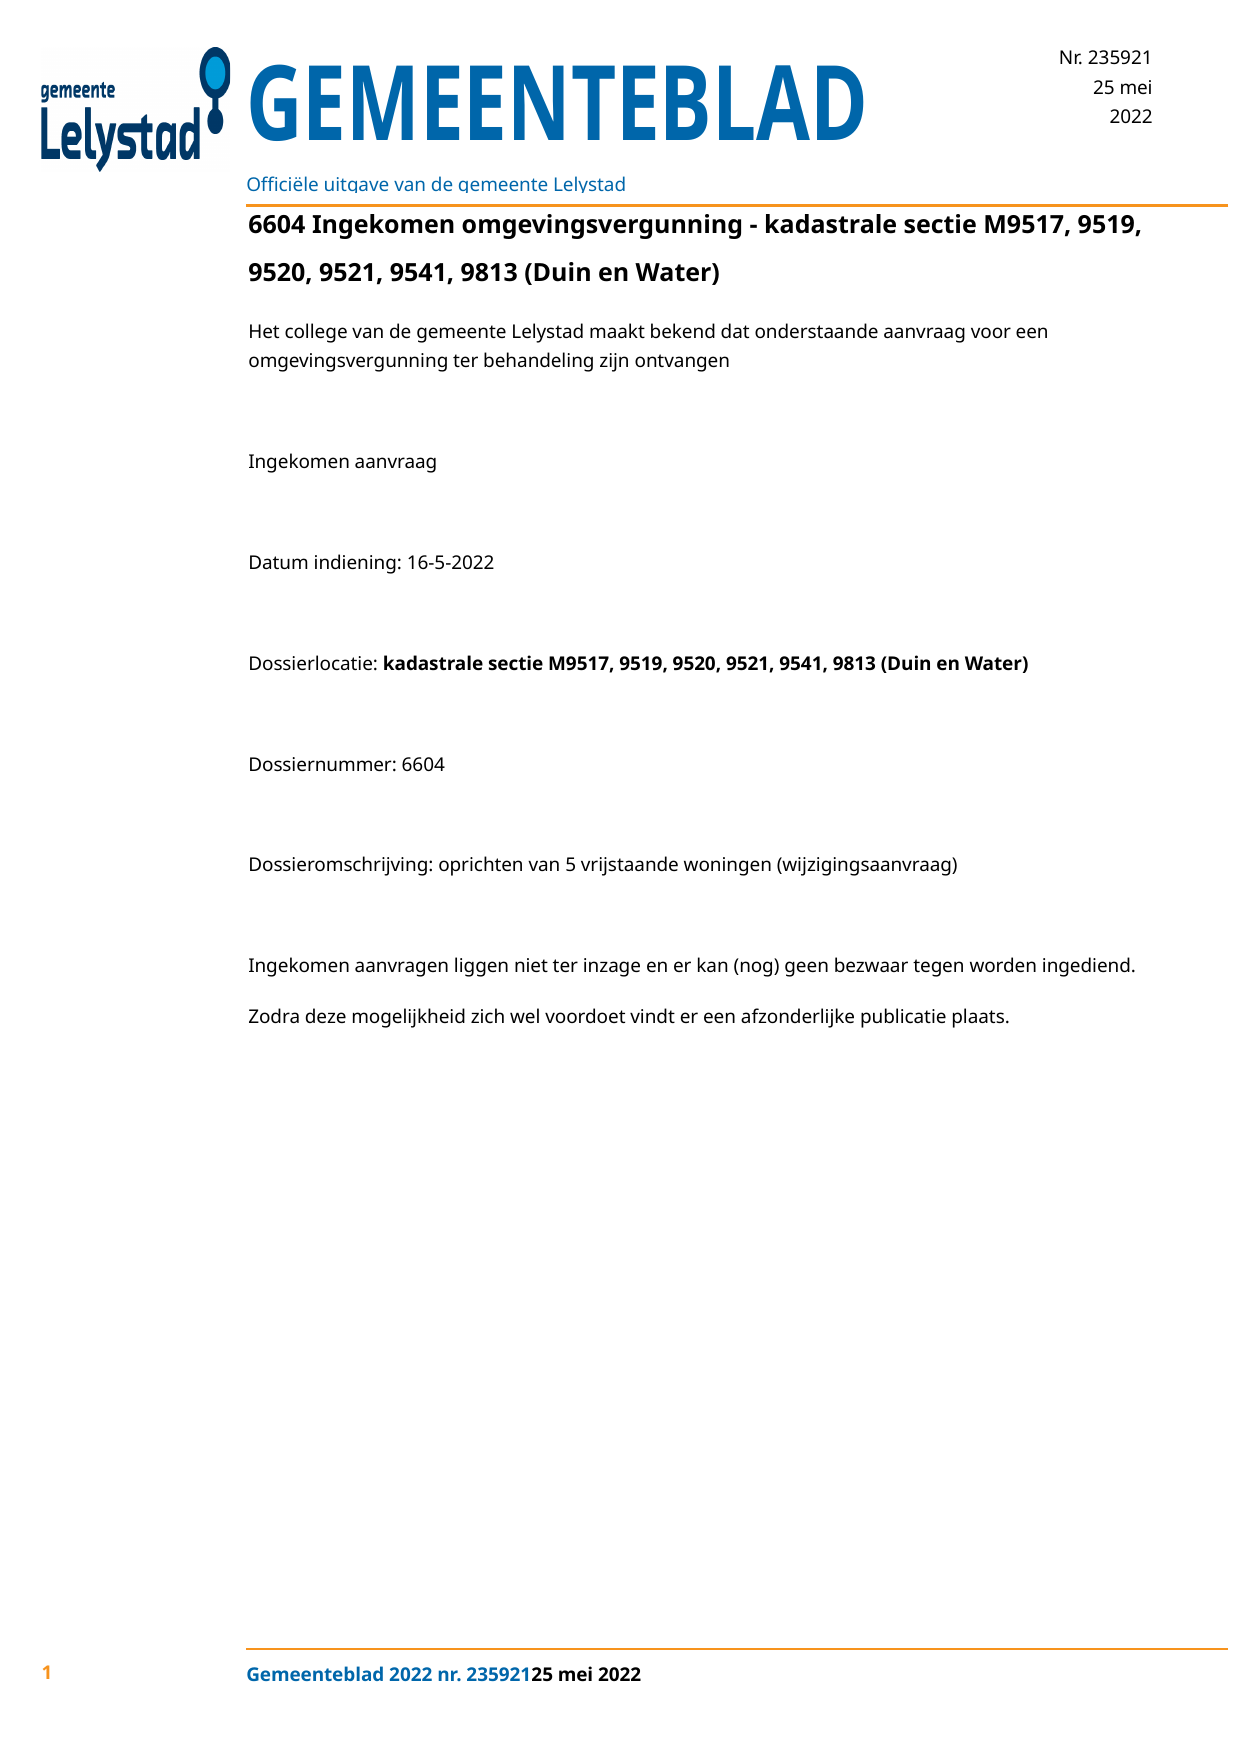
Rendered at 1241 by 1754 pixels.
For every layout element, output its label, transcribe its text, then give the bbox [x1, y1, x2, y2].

text Ingekomen aanvraag [248, 448, 1152, 474]
text 6604 Ingekomen omgevingsvergunning - kadastrale sectie M9517, 9519, 9520, 9521, 9541, 9813 (Duin en Water) [248, 207, 1152, 288]
text Datum indiening: 16-5-2022 [248, 549, 1152, 575]
text Het college van de gemeente Lelystad maakt bekend dat onderstaande aanvraag voor een omgevingsvergunning ter behandeling zijn ontvangen [248, 318, 1152, 373]
text Dossiernummer: 6604 [248, 751, 1152, 777]
picture [41, 47, 231, 172]
text Dossierlocatie: kadastrale sectie M9517, 9519, 9520, 9521, 9541, 9813 (Duin en Water) [248, 650, 1152, 676]
text Zodra deze mogelijkheid zich wel voordoet vindt er een afzonderlijke publicatie plaats. [248, 1003, 1152, 1029]
text Dossieromschrijving: oprichten van 5 vrijstaande woningen (wijzigingsaanvraag) [248, 852, 1152, 877]
text Ingekomen aanvragen liggen niet ter inzage en er kan (nog) geen bezwaar tegen worden ingediend. [248, 952, 1152, 978]
